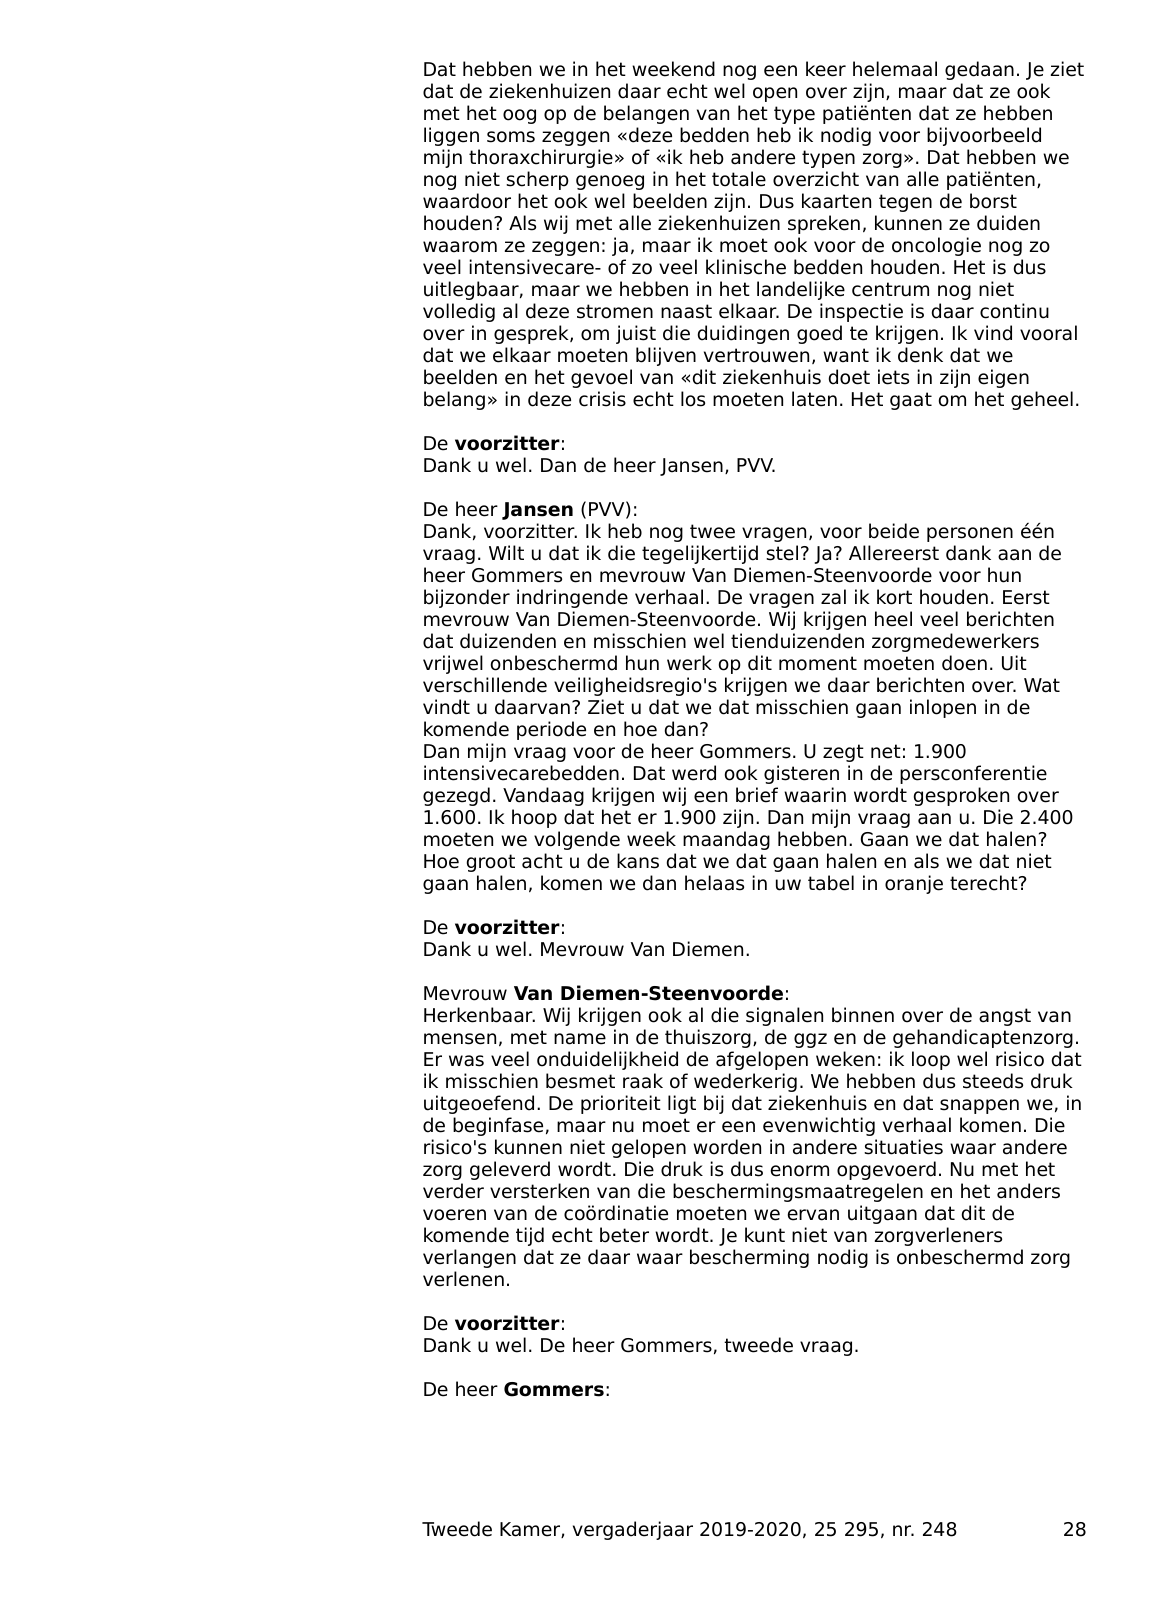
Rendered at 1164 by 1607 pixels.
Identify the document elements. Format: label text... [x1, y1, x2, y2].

text Herkenbaar. Wij krijgen ook al die signalen binnen over de angst van mensen, met name in de thuiszorg, de ggz en de gehandicaptenzorg. Er was veel onduidelijkheid de afgelopen weken: ik loop wel risico dat ik misschien besmet raak of wederkerig. We hebben dus steeds druk uitgeoefend. De prioriteit ligt bij dat ziekenhuis en dat snappen we, in de beginfase, maar nu moet er een evenwichtig verhaal komen. Die risico's kunnen niet gelopen worden in andere situaties waar andere zorg geleverd wordt. Die druk is dus enorm opgevoerd. Nu met het verder versterken van die beschermingsmaatregelen en het anders voeren van de coördinatie moeten we ervan uitgaan dat dit de komende tijd echt beter wordt. Je kunt niet van zorgverleners verlangen dat ze daar waar bescherming nodig is onbeschermd zorg verlenen. [422, 1005, 1087, 1291]
text De heer Gommers: [422, 1379, 1087, 1401]
text De voorzitter: [422, 1313, 1087, 1335]
text De voorzitter: [422, 917, 1087, 939]
text De heer Jansen (PVV): [422, 499, 1087, 521]
text Dank, voorzitter. Ik heb nog twee vragen, voor beide personen één vraag. Wilt u dat ik die tegelijkertijd stel? Ja? Allereerst dank aan de heer Gommers en mevrouw Van Diemen-Steenvoorde voor hun bijzonder indringende verhaal. De vragen zal ik kort houden. Eerst mevrouw Van Diemen-Steenvoorde. Wij krijgen heel veel berichten dat duizenden en misschien wel tienduizenden zorgmedewerkers vrijwel onbeschermd hun werk op dit moment moeten doen. Uit verschillende veiligheidsregio's krijgen we daar berichten over. Wat vindt u daarvan? Ziet u dat we dat misschien gaan inlopen in de komende periode en hoe dan? [422, 521, 1087, 741]
text Mevrouw Van Diemen-Steenvoorde: [422, 983, 1087, 1005]
text Dat hebben we in het weekend nog een keer helemaal gedaan. Je ziet dat de ziekenhuizen daar echt wel open over zijn, maar dat ze ook met het oog op de belangen van het type patiënten dat ze hebben liggen soms zeggen «deze bedden heb ik nodig voor bijvoorbeeld mijn thoraxchirurgie» of «ik heb andere typen zorg». Dat hebben we nog niet scherp genoeg in het totale overzicht van alle patiënten, waardoor het ook wel beelden zijn. Dus kaarten tegen de borst houden? Als wij met alle ziekenhuizen spreken, kunnen ze duiden waarom ze zeggen: ja, maar ik moet ook voor de oncologie nog zo veel intensivecare- of zo veel klinische bedden houden. Het is dus uitlegbaar, maar we hebben in het landelijke centrum nog niet volledig al deze stromen naast elkaar. De inspectie is daar continu over in gesprek, om juist die duidingen goed te krijgen. Ik vind vooral dat we elkaar moeten blijven vertrouwen, want ik denk dat we beelden en het gevoel van «dit ziekenhuis doet iets in zijn eigen belang» in deze crisis echt los moeten laten. Het gaat om het geheel. [422, 59, 1087, 411]
text Dank u wel. Mevrouw Van Diemen. [422, 939, 1087, 961]
text Dank u wel. Dan de heer Jansen, PVV. [422, 455, 1087, 477]
text Dank u wel. De heer Gommers, tweede vraag. [422, 1335, 1087, 1357]
text De voorzitter: [422, 433, 1087, 455]
text Dan mijn vraag voor de heer Gommers. U zegt net: 1.900 intensivecarebedden. Dat werd ook gisteren in de persconferentie gezegd. Vandaag krijgen wij een brief waarin wordt gesproken over 1.600. Ik hoop dat het er 1.900 zijn. Dan mijn vraag aan u. Die 2.400 moeten we volgende week maandag hebben. Gaan we dat halen? Hoe groot acht u de kans dat we dat gaan halen en als we dat niet gaan halen, komen we dan helaas in uw tabel in oranje terecht? [422, 741, 1087, 895]
